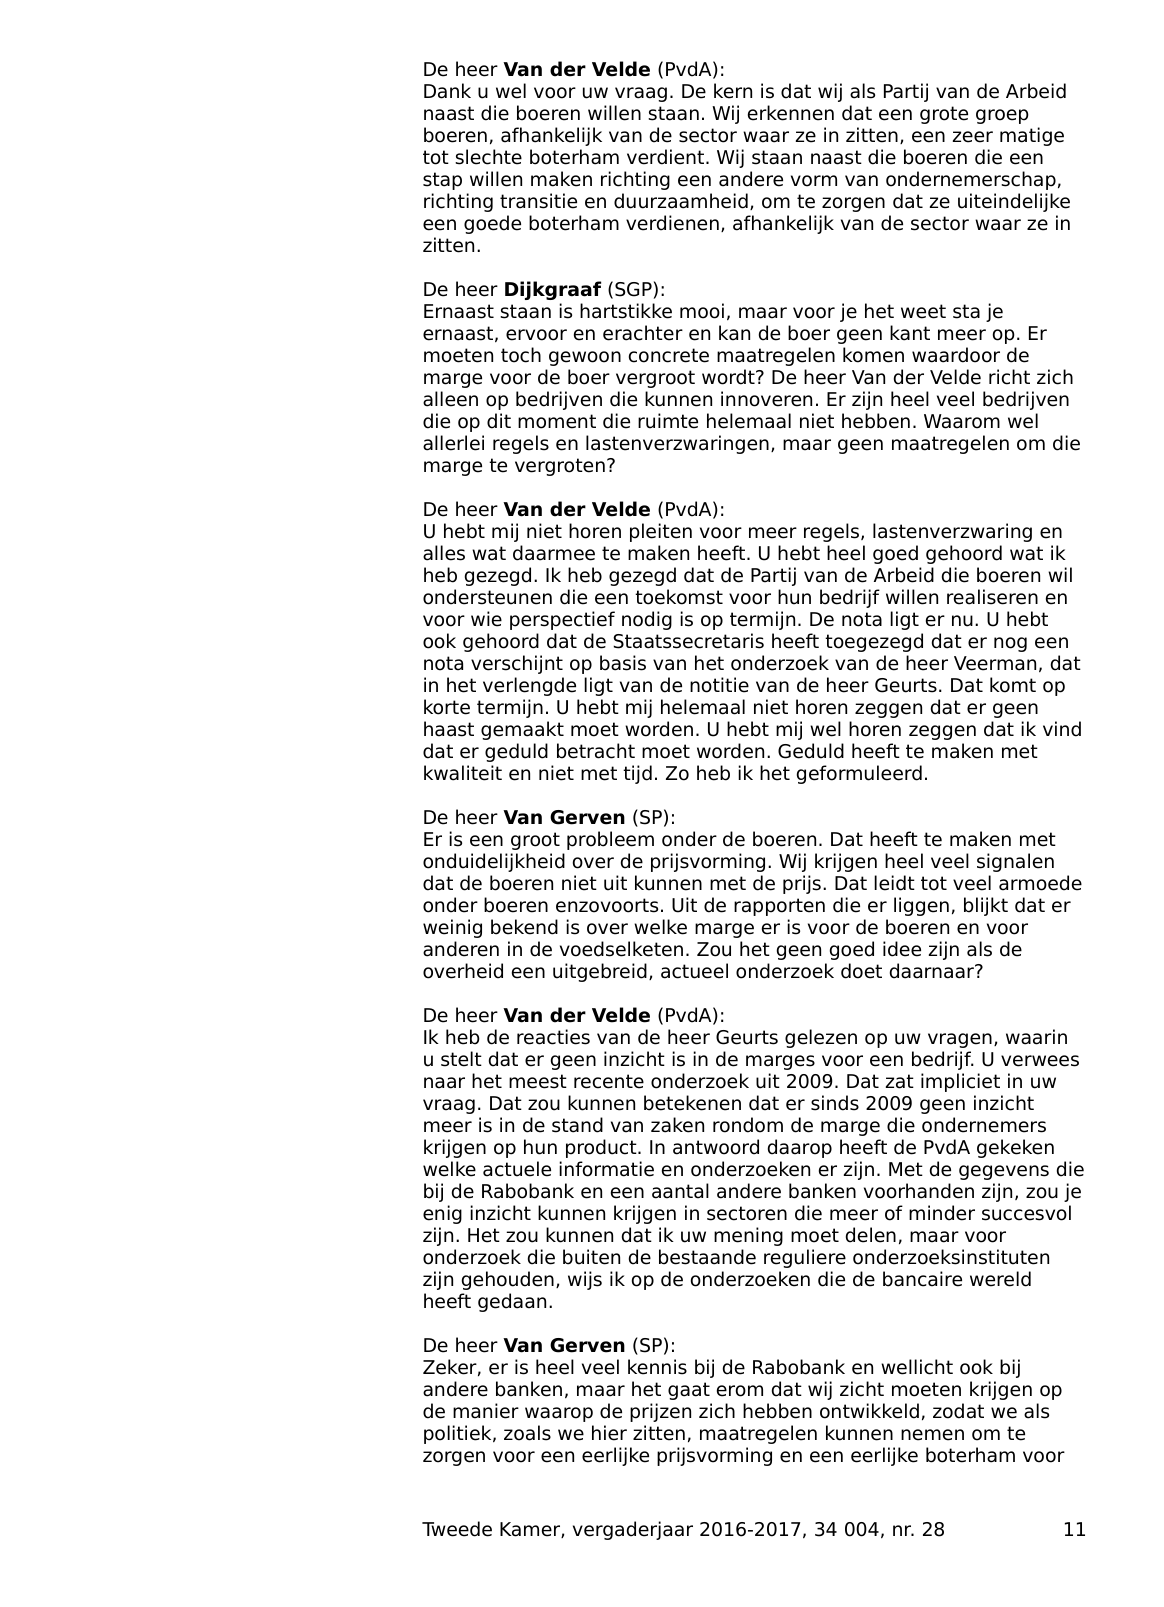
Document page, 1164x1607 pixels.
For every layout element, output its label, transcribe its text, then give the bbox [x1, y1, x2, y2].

text Dank u wel voor uw vraag. De kern is dat wij als Partij van de Arbeid naast die boeren willen staan. Wij erkennen dat een grote groep boeren, afhankelijk van de sector waar ze in zitten, een zeer matige tot slechte boterham verdient. Wij staan naast die boeren die een stap willen maken richting een andere vorm van ondernemerschap, richting transitie en duurzaamheid, om te zorgen dat ze uiteindelijke een goede boterham verdienen, afhankelijk van de sector waar ze in zitten. [422, 81, 1087, 257]
text Er is een groot probleem onder de boeren. Dat heeft te maken met onduidelijkheid over de prijsvorming. Wij krijgen heel veel signalen dat de boeren niet uit kunnen met de prijs. Dat leidt tot veel armoede onder boeren enzovoorts. Uit de rapporten die er liggen, blijkt dat er weinig bekend is over welke marge er is voor de boeren en voor anderen in de voedselketen. Zou het geen goed idee zijn als de overheid een uitgebreid, actueel onderzoek doet daarnaar? [422, 829, 1087, 983]
text De heer Van Gerven (SP): [422, 1335, 1087, 1357]
text Ernaast staan is hartstikke mooi, maar voor je het weet sta je ernaast, ervoor en erachter en kan de boer geen kant meer op. Er moeten toch gewoon concrete maatregelen komen waardoor de marge voor de boer vergroot wordt? De heer Van der Velde richt zich alleen op bedrijven die kunnen innoveren. Er zijn heel veel bedrijven die op dit moment die ruimte helemaal niet hebben. Waarom wel allerlei regels en lastenverzwaringen, maar geen maatregelen om die marge te vergroten? [422, 301, 1087, 477]
text De heer Van der Velde (PvdA): [422, 1005, 1087, 1027]
text Zeker, er is heel veel kennis bij de Rabobank en wellicht ook bij andere banken, maar het gaat erom dat wij zicht moeten krijgen op de manier waarop de prijzen zich hebben ontwikkeld, zodat we als politiek, zoals we hier zitten, maatregelen kunnen nemen om te zorgen voor een eerlijke prijsvorming en een eerlijke boterham voor [422, 1357, 1087, 1467]
text De heer Van der Velde (PvdA): [422, 59, 1087, 81]
text Ik heb de reacties van de heer Geurts gelezen op uw vragen, waarin u stelt dat er geen inzicht is in de marges voor een bedrijf. U verwees naar het meest recente onderzoek uit 2009. Dat zat impliciet in uw vraag. Dat zou kunnen betekenen dat er sinds 2009 geen inzicht meer is in de stand van zaken rondom de marge die ondernemers krijgen op hun product. In antwoord daarop heeft de PvdA gekeken welke actuele informatie en onderzoeken er zijn. Met de gegevens die bij de Rabobank en een aantal andere banken voorhanden zijn, zou je enig inzicht kunnen krijgen in sectoren die meer of minder succesvol zijn. Het zou kunnen dat ik uw mening moet delen, maar voor onderzoek die buiten de bestaande reguliere onderzoeksinstituten zijn gehouden, wijs ik op de onderzoeken die de bancaire wereld heeft gedaan. [422, 1027, 1087, 1313]
text De heer Van Gerven (SP): [422, 807, 1087, 829]
text De heer Dijkgraaf (SGP): [422, 279, 1087, 301]
text De heer Van der Velde (PvdA): [422, 499, 1087, 521]
text U hebt mij niet horen pleiten voor meer regels, lastenverzwaring en alles wat daarmee te maken heeft. U hebt heel goed gehoord wat ik heb gezegd. Ik heb gezegd dat de Partij van de Arbeid die boeren wil ondersteunen die een toekomst voor hun bedrijf willen realiseren en voor wie perspectief nodig is op termijn. De nota ligt er nu. U hebt ook gehoord dat de Staatssecretaris heeft toegezegd dat er nog een nota verschijnt op basis van het onderzoek van de heer Veerman, dat in het verlengde ligt van de notitie van de heer Geurts. Dat komt op korte termijn. U hebt mij helemaal niet horen zeggen dat er geen haast gemaakt moet worden. U hebt mij wel horen zeggen dat ik vind dat er geduld betracht moet worden. Geduld heeft te maken met kwaliteit en niet met tijd. Zo heb ik het geformuleerd. [422, 521, 1087, 785]
